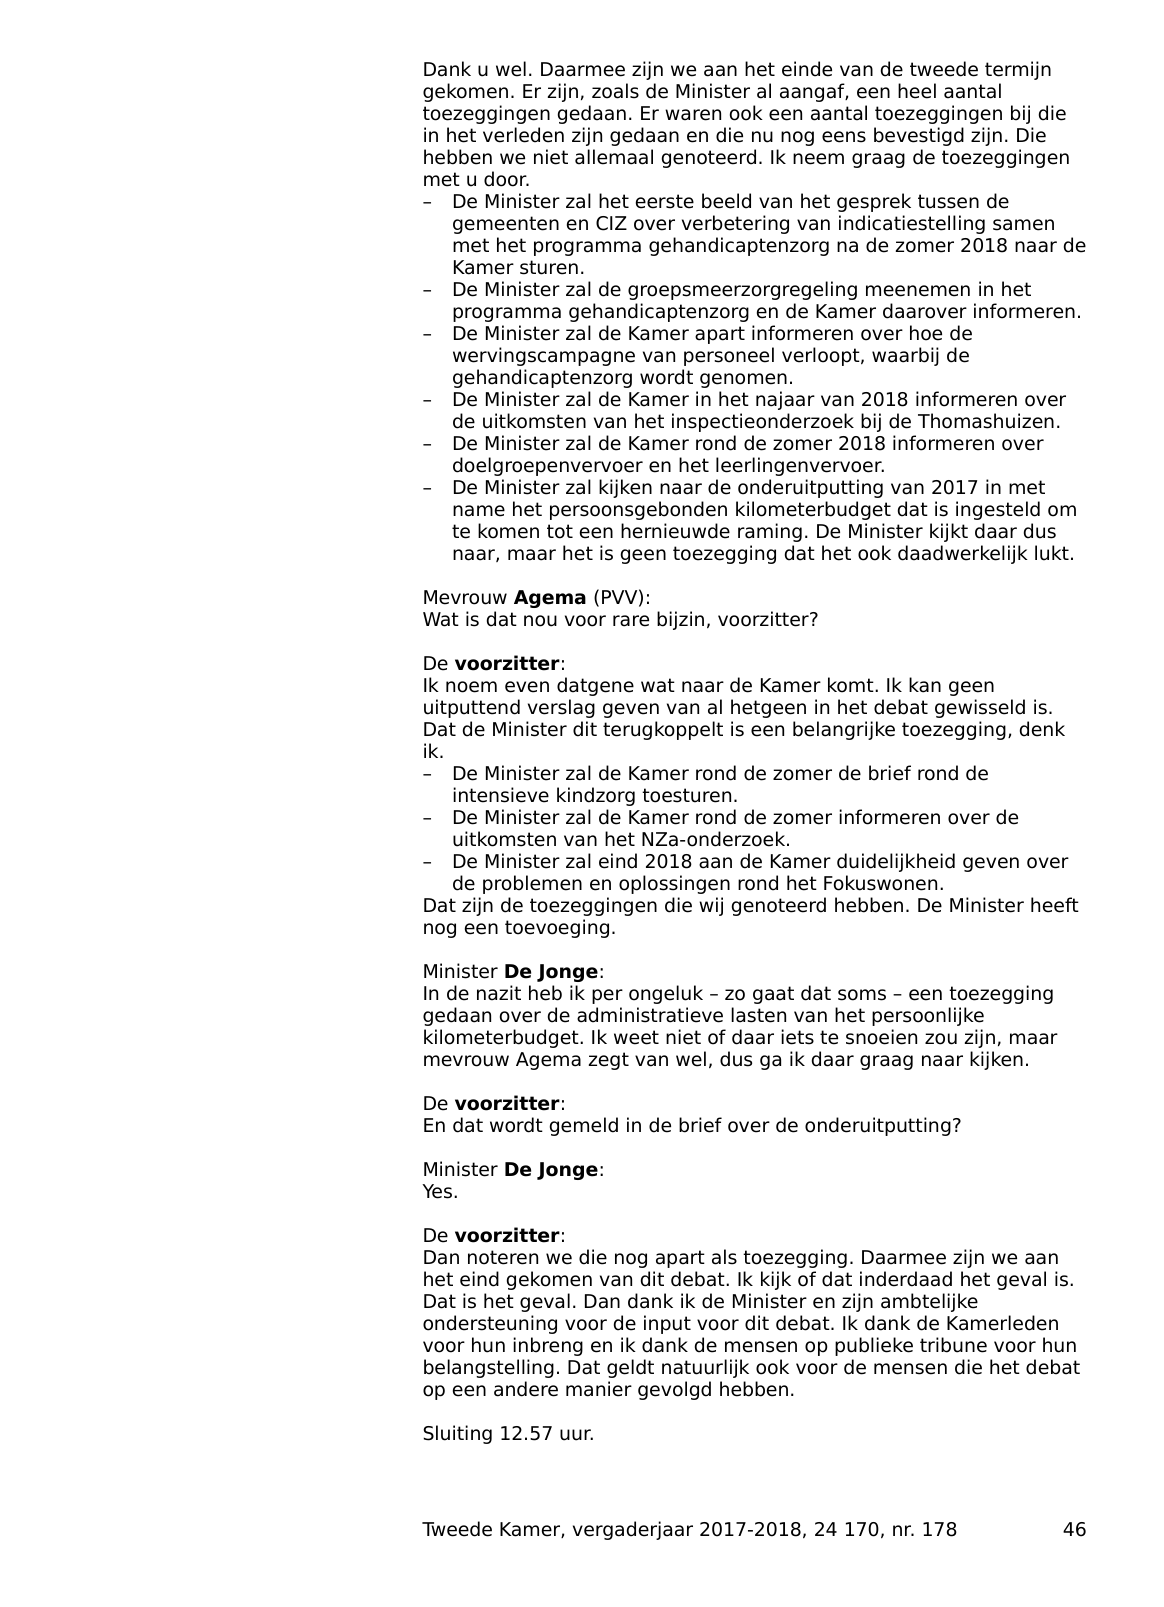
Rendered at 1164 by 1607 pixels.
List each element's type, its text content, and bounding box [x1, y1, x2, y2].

text – De Minister zal de Kamer rond de zomer 2018 informeren over doelgroepenvervoer en het leerlingenvervoer. [422, 433, 1087, 477]
text Ik noem even datgene wat naar de Kamer komt. Ik kan geen uitputtend verslag geven van al hetgeen in het debat gewisseld is. Dat de Minister dit terugkoppelt is een belangrijke toezegging, denk ik. [422, 675, 1087, 763]
text – De Minister zal kijken naar de onderuitputting van 2017 in met name het persoonsgebonden kilometerbudget dat is ingesteld om te komen tot een hernieuwde raming. De Minister kijkt daar dus naar, maar het is geen toezegging dat het ook daadwerkelijk lukt. [422, 477, 1087, 564]
text En dat wordt gemeld in de brief over de onderuitputting? [422, 1115, 1087, 1137]
text – De Minister zal de Kamer rond de zomer de brief rond de intensieve kindzorg toesturen. [422, 763, 1087, 807]
text Dan noteren we die nog apart als toezegging. Daarmee zijn we aan het eind gekomen van dit debat. Ik kijk of dat inderdaad het geval is. Dat is het geval. Dan dank ik de Minister en zijn ambtelijke ondersteuning voor de input voor dit debat. Ik dank de Kamerleden voor hun inbreng en ik dank de mensen op publieke tribune voor hun belangstelling. Dat geldt natuurlijk ook voor de mensen die het debat op een andere manier gevolgd hebben. [422, 1247, 1087, 1401]
text – De Minister zal de Kamer apart informeren over hoe de wervingscampagne van personeel verloopt, waarbij de gehandicaptenzorg wordt genomen. [422, 323, 1087, 389]
text Dat zijn de toezeggingen die wij genoteerd hebben. De Minister heeft nog een toevoeging. [422, 895, 1087, 939]
text Wat is dat nou voor rare bijzin, voorzitter? [422, 609, 1087, 631]
text – De Minister zal de groepsmeerzorgregeling meenemen in het programma gehandicaptenzorg en de Kamer daarover informeren. [422, 279, 1087, 323]
text De voorzitter: [422, 1093, 1087, 1115]
text Dank u wel. Daarmee zijn we aan het einde van de tweede termijn gekomen. Er zijn, zoals de Minister al aangaf, een heel aantal toezeggingen gedaan. Er waren ook een aantal toezeggingen bij die in het verleden zijn gedaan en die nu nog eens bevestigd zijn. Die hebben we niet allemaal genoteerd. Ik neem graag de toezeggingen met u door. [422, 59, 1087, 191]
text Yes. [422, 1181, 1087, 1203]
text Minister De Jonge: [422, 1159, 1087, 1181]
text – De Minister zal de Kamer rond de zomer informeren over de uitkomsten van het NZa-onderzoek. [422, 807, 1087, 851]
text – De Minister zal de Kamer in het najaar van 2018 informeren over de uitkomsten van het inspectieonderzoek bij de Thomashuizen. [422, 389, 1087, 433]
text Minister De Jonge: [422, 961, 1087, 983]
text Sluiting 12.57 uur. [422, 1423, 1087, 1445]
text Mevrouw Agema (PVV): [422, 587, 1087, 609]
text De voorzitter: [422, 653, 1087, 675]
text In de nazit heb ik per ongeluk – zo gaat dat soms – een toezegging gedaan over de administratieve lasten van het persoonlijke kilometerbudget. Ik weet niet of daar iets te snoeien zou zijn, maar mevrouw Agema zegt van wel, dus ga ik daar graag naar kijken. [422, 983, 1087, 1071]
text – De Minister zal eind 2018 aan de Kamer duidelijkheid geven over de problemen en oplossingen rond het Fokuswonen. [422, 851, 1087, 895]
text – De Minister zal het eerste beeld van het gesprek tussen de gemeenten en CIZ over verbetering van indicatiestelling samen met het programma gehandicaptenzorg na de zomer 2018 naar de Kamer sturen. [422, 191, 1087, 279]
text De voorzitter: [422, 1225, 1087, 1247]
